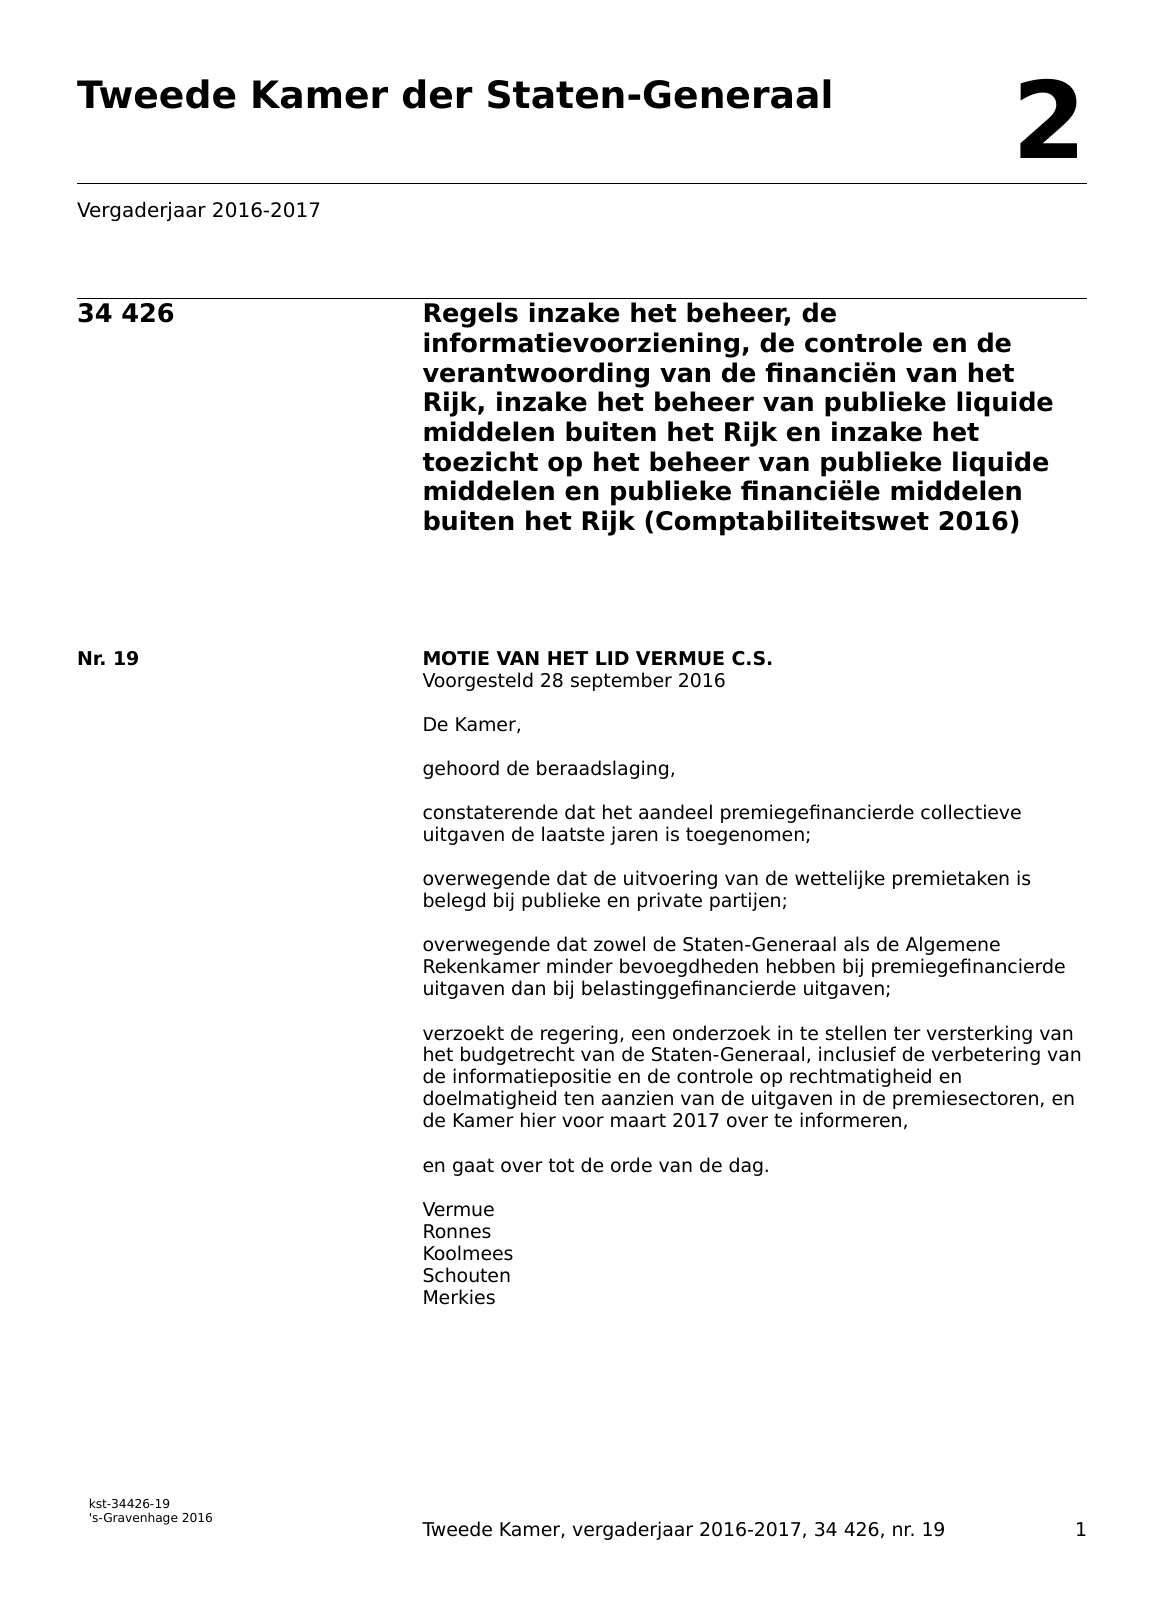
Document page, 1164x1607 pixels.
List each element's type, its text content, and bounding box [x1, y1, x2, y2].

text verzoekt de regering, een onderzoek in te stellen ter versterking van het budgetrecht van de Staten-Generaal, inclusief de verbetering van de informatiepositie en de controle op rechtmatigheid en doelmatigheid ten aanzien van de uitgaven in de premiesectoren, en de Kamer hier voor maart 2017 over te informeren, [422, 1022, 1087, 1132]
table_cell Vergaderjaar 2016-2017 [77, 184, 1087, 298]
text gehoord de beraadslaging, [422, 758, 1087, 780]
text Voorgesteld 28 september 2016 [422, 669, 1087, 691]
table_header 2 [886, 59, 1087, 183]
text Ronnes [422, 1221, 1087, 1243]
text Merkies [422, 1287, 1087, 1308]
text Vermue [422, 1199, 1087, 1221]
subtitle Nr. 19 MOTIE VAN HET LID VERMUE C.S. [77, 647, 1087, 669]
text Schouten [422, 1264, 1087, 1287]
subtitle 34 426 Regels inzake het beheer, de informatievoorziening, de controle en de verantwoording van de financiën van het Rijk, inzake het beheer van publieke liquide middelen buiten het Rijk en inzake het toezicht op het beheer van publieke liquide middelen en publieke financiële middelen buiten het Rijk (Comptabiliteitswet 2016) [77, 299, 1087, 536]
text overwegende dat de uitvoering van de wettelijke premietaken is belegd bij publieke en private partijen; [422, 868, 1087, 912]
text Koolmees [422, 1243, 1087, 1264]
text De Kamer, [422, 714, 1087, 736]
text kst-34426-19 [88, 1497, 323, 1511]
table_header Tweede Kamer der Staten-Generaal [77, 59, 886, 183]
text overwegende dat zowel de Staten-Generaal als de Algemene Rekenkamer minder bevoegdheden hebben bij premiegefinancierde uitgaven dan bij belastinggefinancierde uitgaven; [422, 934, 1087, 1000]
text en gaat over tot de orde van de dag. [422, 1154, 1087, 1176]
text 's-Gravenhage 2016 [88, 1511, 323, 1525]
text constaterende dat het aandeel premiegefinancierde collectieve uitgaven de laatste jaren is toegenomen; [422, 802, 1087, 846]
